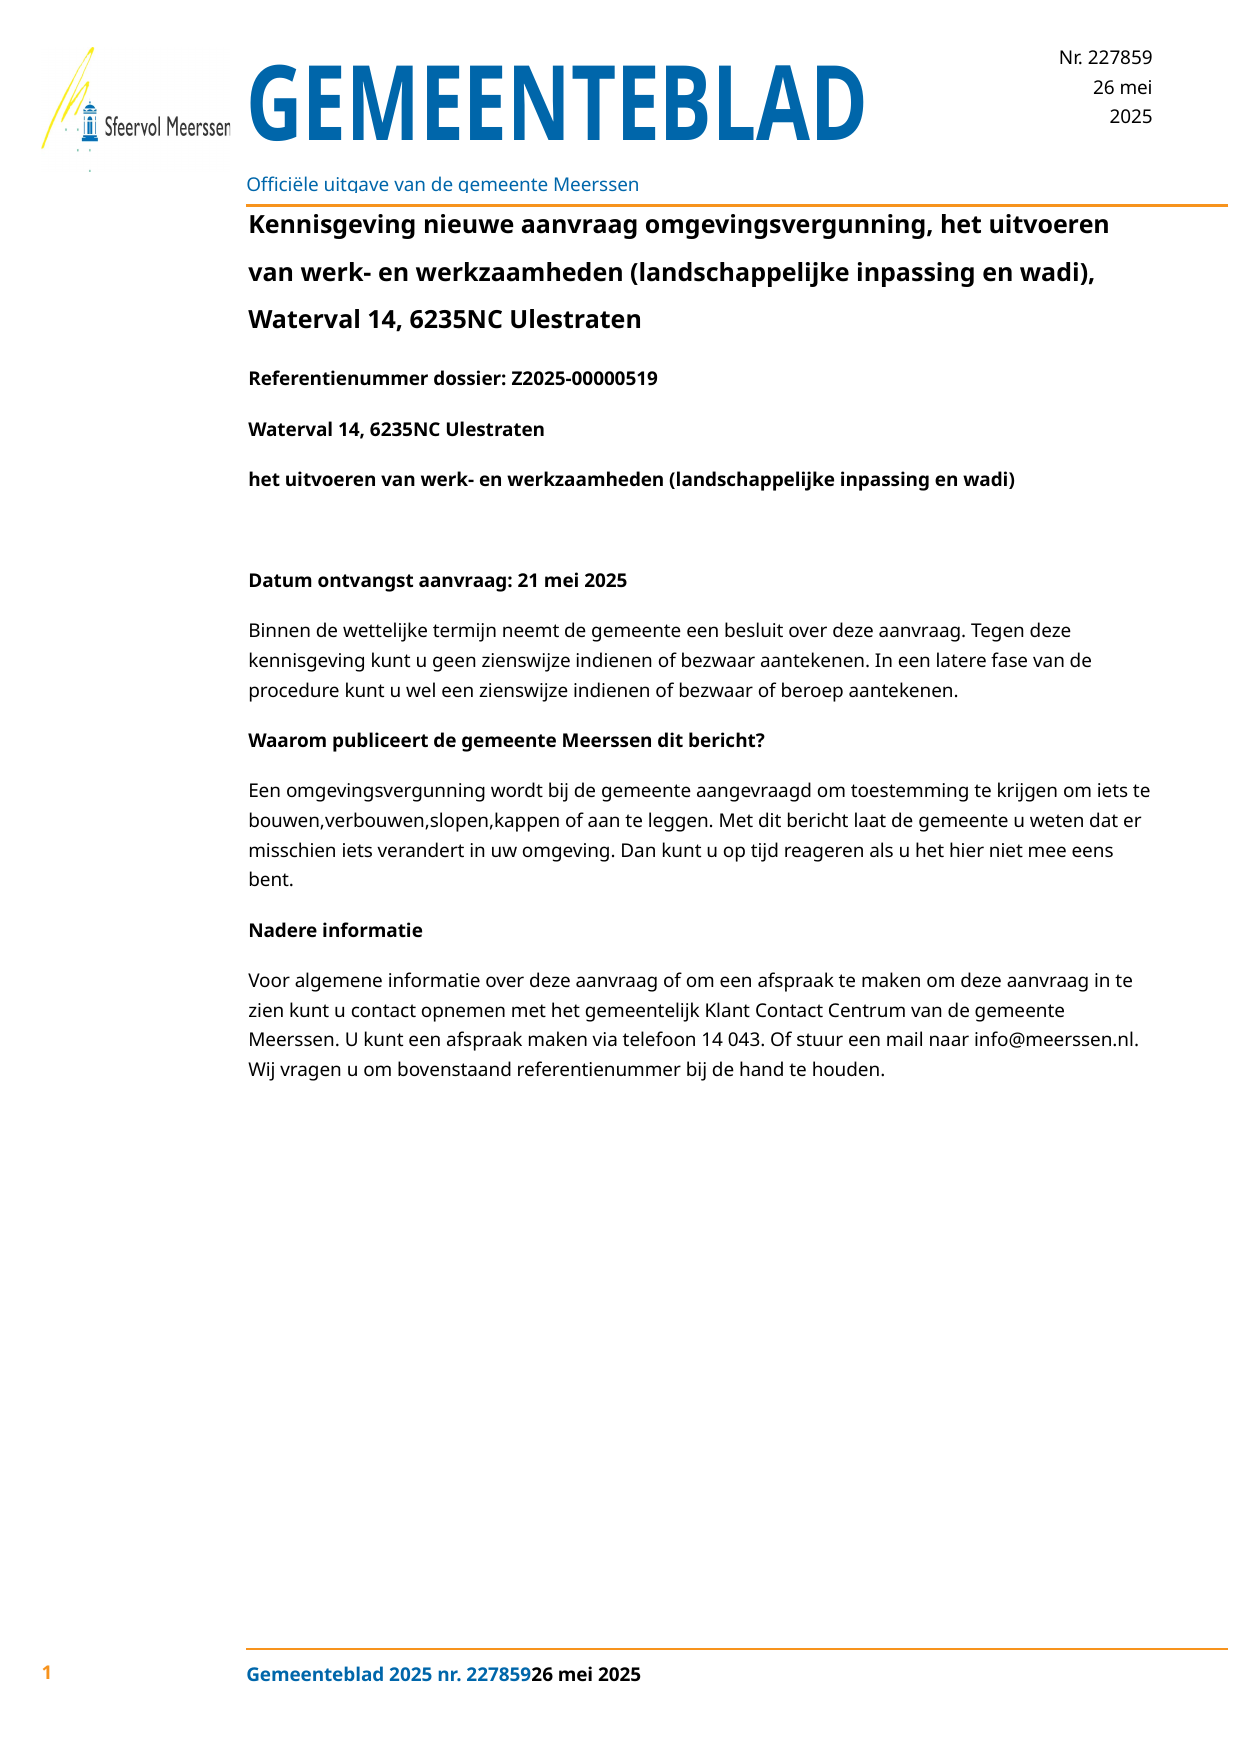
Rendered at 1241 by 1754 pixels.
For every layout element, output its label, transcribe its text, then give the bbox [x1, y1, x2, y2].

text Waarom publiceert de gemeente Meerssen dit bericht? [248, 727, 1152, 753]
text Referentienummer dossier: Z2025-00000519 [248, 366, 1152, 391]
text Een omgevingsvergunning wordt bij de gemeente aangevraagd om toestemming te krijgen om iets te bouwen,verbouwen,slopen,kappen of aan te leggen. Met dit bericht laat de gemeente u weten dat er misschien iets verandert in uw omgeving. Dan kunt u op tijd reageren als u het hier niet mee eens bent. [248, 778, 1152, 892]
text het uitvoeren van werk- en werkzaamheden (landschappelijke inpassing en wadi) [248, 466, 1152, 492]
picture [41, 47, 231, 172]
text Voor algemene informatie over deze aanvraag of om een afspraak te maken om deze aanvraag in te zien kunt u contact opnemen met het gemeentelijk Klant Contact Centrum van de gemeente Meerssen. U kunt een afspraak maken via telefoon 14 043. Of stuur een mail naar info@meerssen.nl. Wij vragen u om bovenstaand referentienummer bij de hand te houden. [248, 967, 1152, 1082]
text Waterval 14, 6235NC Ulestraten [248, 416, 1152, 442]
text Binnen de wettelijke termijn neemt de gemeente een besluit over deze aanvraag. Tegen deze kennisgeving kunt u geen zienswijze indienen of bezwaar aantekenen. In een latere fase van de procedure kunt u wel een zienswijze indienen of bezwaar of beroep aantekenen. [248, 618, 1152, 702]
text Datum ontvangst aanvraag: 21 mei 2025 [248, 567, 1152, 593]
text Nadere informatie [248, 917, 1152, 942]
text Kennisgeving nieuwe aanvraag omgevingsvergunning, het uitvoeren van werk- en werkzaamheden (landschappelijke inpassing en wadi), Waterval 14, 6235NC Ulestraten [248, 207, 1152, 336]
